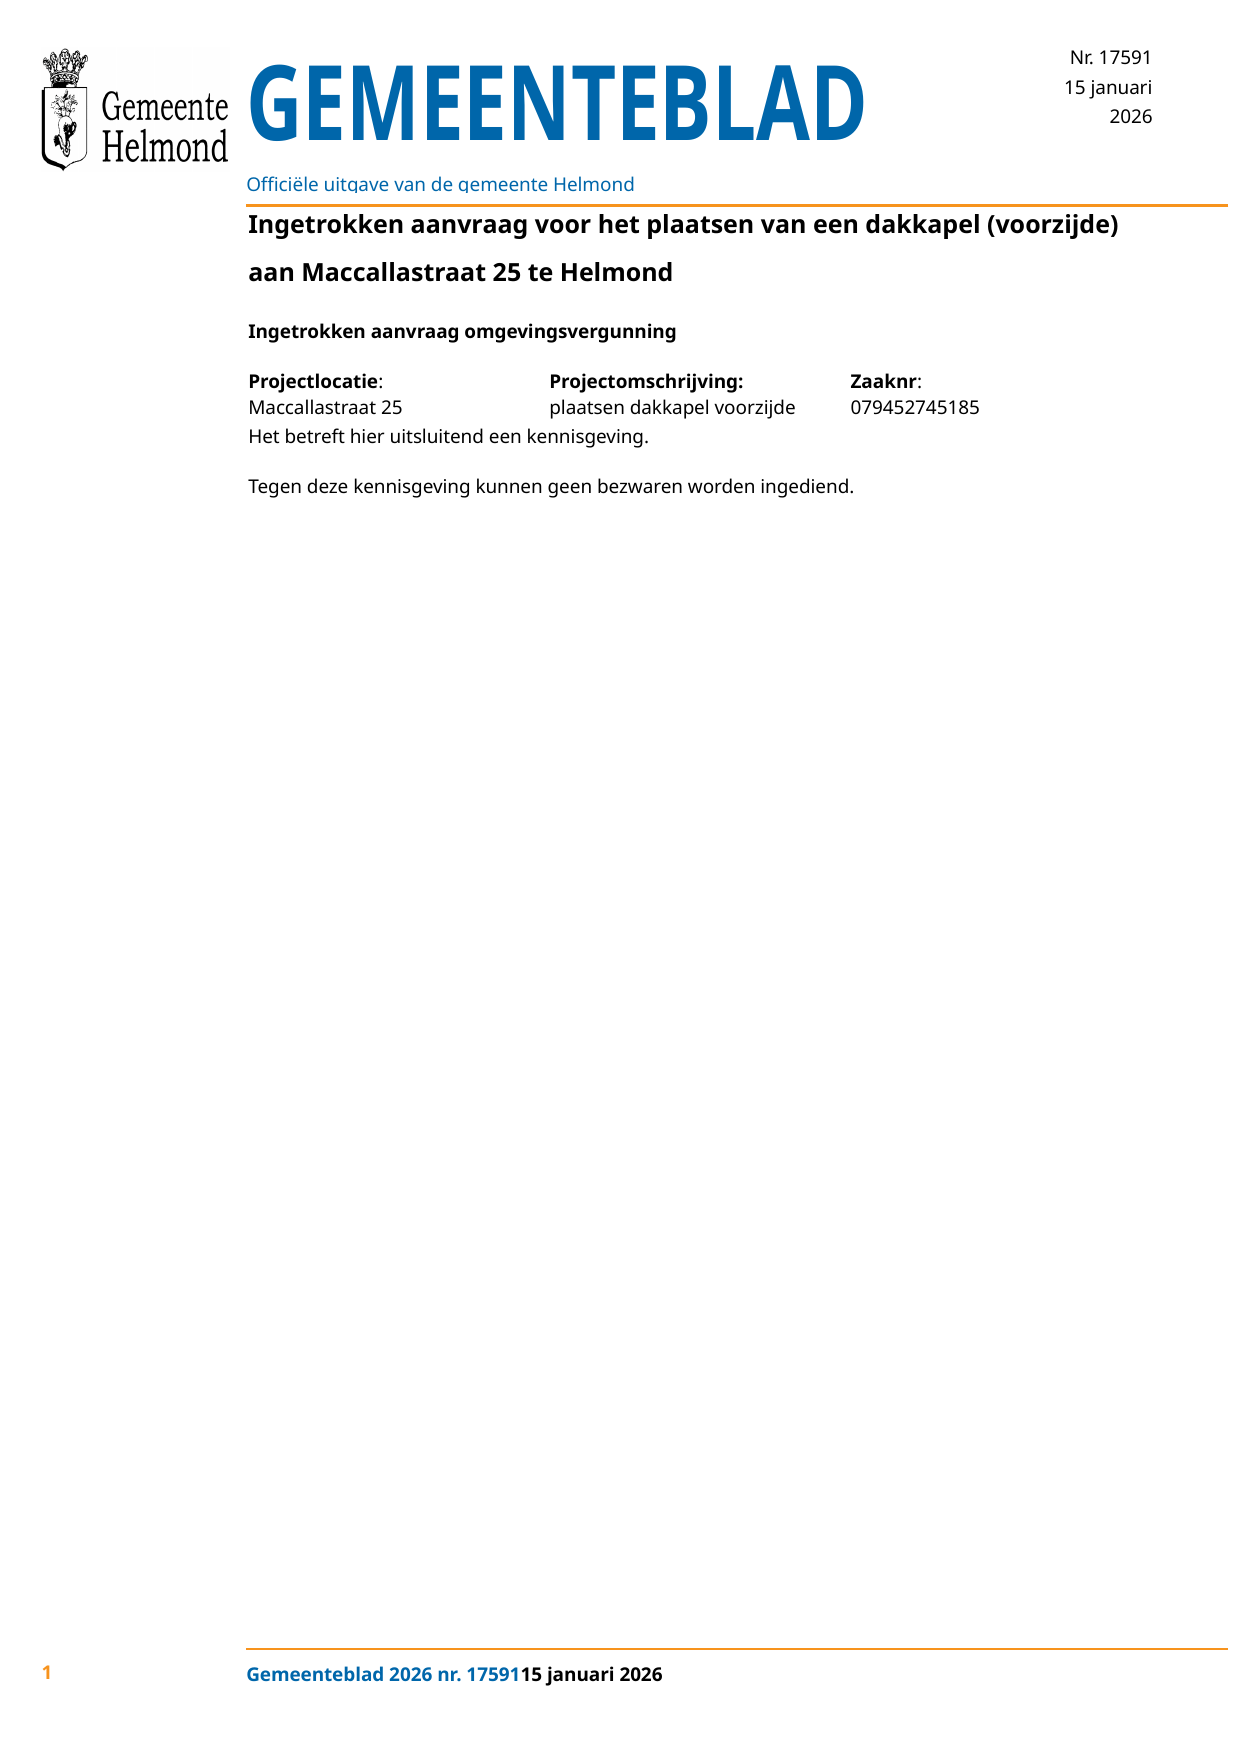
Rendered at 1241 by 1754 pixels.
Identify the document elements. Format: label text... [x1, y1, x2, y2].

text Tegen deze kennisgeving kunnen geen bezwaren worden ingediend. [248, 473, 1152, 499]
table_header Projectlocatie: [248, 369, 549, 394]
picture [41, 47, 231, 172]
table_header Projectomschrijving: [549, 369, 850, 394]
text Ingetrokken aanvraag voor het plaatsen van een dakkapel (voorzijde) aan Maccallastraat 25 te Helmond [248, 207, 1152, 288]
table_cell plaatsen dakkapel voorzijde [549, 394, 850, 420]
text Ingetrokken aanvraag omgevingsvergunning [248, 318, 1152, 344]
table_cell Maccallastraat 25 [248, 394, 549, 420]
table_cell 079452745185 [850, 394, 1152, 420]
text Het betreft hier uitsluitend een kennisgeving. [248, 423, 1152, 449]
table_header Zaaknr: [850, 369, 1152, 394]
